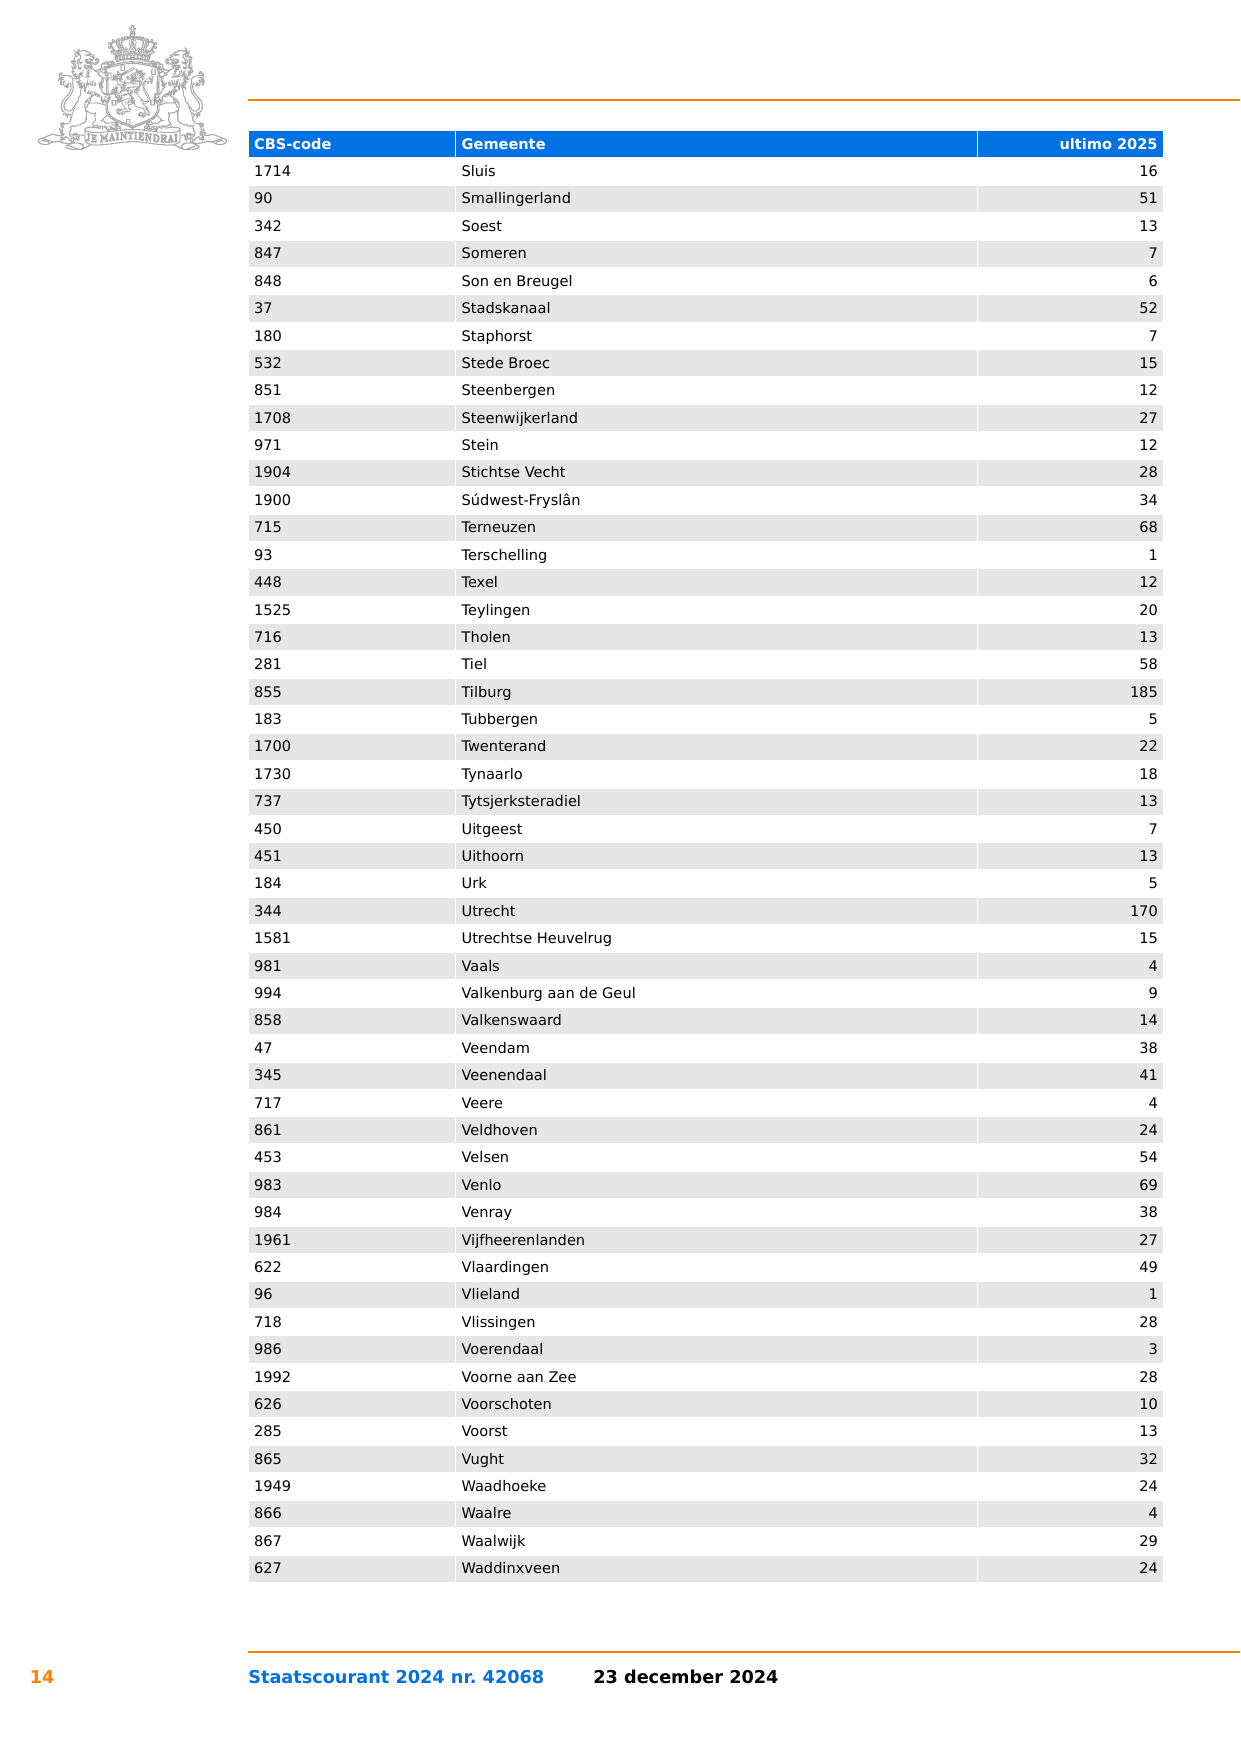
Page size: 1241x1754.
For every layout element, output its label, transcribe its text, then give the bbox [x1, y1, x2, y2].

table_cell Velsen [456, 1145, 977, 1171]
table_cell Uithoorn [456, 843, 977, 869]
table_cell 12 [978, 569, 1163, 596]
table_cell 855 [249, 679, 455, 705]
table_cell 986 [249, 1336, 455, 1363]
table_cell Stadskanaal [456, 295, 977, 322]
table_cell 5 [978, 871, 1163, 897]
table_cell 96 [249, 1282, 455, 1308]
table_cell 27 [978, 1227, 1163, 1253]
table_cell 981 [249, 953, 455, 979]
table_cell 185 [978, 679, 1163, 705]
table_cell Veenendaal [456, 1063, 977, 1089]
table_cell 1581 [249, 925, 455, 952]
table_cell 4 [978, 1501, 1163, 1527]
table_cell 38 [978, 1199, 1163, 1226]
table_cell 3 [978, 1336, 1163, 1363]
table_cell Stein [456, 432, 977, 459]
table_cell 14 [978, 1008, 1163, 1034]
table_cell 90 [249, 186, 455, 212]
table_cell Veere [456, 1090, 977, 1116]
table_cell 983 [249, 1172, 455, 1198]
table_cell Waalre [456, 1501, 977, 1527]
table_cell 4 [978, 953, 1163, 979]
table_cell 41 [978, 1063, 1163, 1089]
table_cell Vlieland [456, 1282, 977, 1308]
table_cell Terneuzen [456, 515, 977, 541]
table_cell Stichtse Vecht [456, 460, 977, 486]
table_cell 866 [249, 1501, 455, 1527]
table_cell Smallingerland [456, 186, 977, 212]
table_cell 34 [978, 487, 1163, 513]
table_cell 24 [978, 1117, 1163, 1143]
table_cell 18 [978, 761, 1163, 787]
table_cell 737 [249, 789, 455, 815]
table_cell Texel [456, 569, 977, 596]
table_cell Waalwijk [456, 1528, 977, 1554]
table_cell Vijfheerenlanden [456, 1227, 977, 1253]
table_cell 1700 [249, 734, 455, 760]
table_cell 858 [249, 1008, 455, 1034]
table_header CBS-code [249, 131, 455, 157]
table_cell 1992 [249, 1364, 455, 1390]
table_cell Steenbergen [456, 378, 977, 404]
table_cell 285 [249, 1419, 455, 1445]
table_cell 10 [978, 1391, 1163, 1417]
table_cell Utrechtse Heuvelrug [456, 925, 977, 952]
table_cell Son en Breugel [456, 268, 977, 294]
table_cell 848 [249, 268, 455, 294]
table_cell Valkenburg aan de Geul [456, 980, 977, 1007]
picture [38, 25, 227, 150]
table_cell 27 [978, 405, 1163, 431]
table_cell Voorst [456, 1419, 977, 1445]
table_cell Steenwijkerland [456, 405, 977, 431]
table_cell Terschelling [456, 542, 977, 568]
table_cell 344 [249, 898, 455, 924]
table_cell Tilburg [456, 679, 977, 705]
table_cell 24 [978, 1473, 1163, 1500]
table_cell Tytsjerksteradiel [456, 789, 977, 815]
table_cell 29 [978, 1528, 1163, 1554]
table_cell Venray [456, 1199, 977, 1226]
table_cell Urk [456, 871, 977, 897]
table_cell 7 [978, 241, 1163, 267]
table_cell Tubbergen [456, 706, 977, 733]
table_cell 180 [249, 323, 455, 349]
table_cell Veendam [456, 1035, 977, 1061]
table_cell 1961 [249, 1227, 455, 1253]
table_cell Voorschoten [456, 1391, 977, 1417]
table_cell 24 [978, 1556, 1163, 1582]
table_cell 16 [978, 158, 1163, 185]
table_cell 867 [249, 1528, 455, 1554]
table_cell 93 [249, 542, 455, 568]
table_cell 717 [249, 1090, 455, 1116]
table_cell 622 [249, 1254, 455, 1281]
table_cell Voorne aan Zee [456, 1364, 977, 1390]
table_cell Waadhoeke [456, 1473, 977, 1500]
table_cell 451 [249, 843, 455, 869]
table_cell 28 [978, 460, 1163, 486]
table_cell Tynaarlo [456, 761, 977, 787]
table_cell 715 [249, 515, 455, 541]
table_cell Uitgeest [456, 816, 977, 842]
table_cell 51 [978, 186, 1163, 212]
table_cell 49 [978, 1254, 1163, 1281]
table_cell Soest [456, 213, 977, 239]
table_cell Sluis [456, 158, 977, 185]
table_cell Voerendaal [456, 1336, 977, 1363]
table_cell 9 [978, 980, 1163, 1007]
table_cell 13 [978, 624, 1163, 650]
table_cell 453 [249, 1145, 455, 1171]
table_cell Twenterand [456, 734, 977, 760]
table_cell Venlo [456, 1172, 977, 1198]
table_cell 28 [978, 1309, 1163, 1335]
table_cell Someren [456, 241, 977, 267]
table_cell 37 [249, 295, 455, 322]
table_cell 13 [978, 843, 1163, 869]
table_cell 847 [249, 241, 455, 267]
table_cell Teylingen [456, 597, 977, 623]
table_cell 971 [249, 432, 455, 459]
table_cell Vlissingen [456, 1309, 977, 1335]
table_cell Veldhoven [456, 1117, 977, 1143]
table_cell 7 [978, 323, 1163, 349]
table_cell Valkenswaard [456, 1008, 977, 1034]
table_cell 342 [249, 213, 455, 239]
table_cell 12 [978, 378, 1163, 404]
table_cell 32 [978, 1446, 1163, 1472]
table_cell Vught [456, 1446, 977, 1472]
table_header ultimo 2025 [978, 131, 1163, 157]
table_cell 38 [978, 1035, 1163, 1061]
table_cell Waddinxveen [456, 1556, 977, 1582]
table_cell 184 [249, 871, 455, 897]
table_cell 69 [978, 1172, 1163, 1198]
table_cell Vlaardingen [456, 1254, 977, 1281]
table_cell Stede Broec [456, 350, 977, 376]
table_cell 1730 [249, 761, 455, 787]
table_cell 627 [249, 1556, 455, 1582]
table_cell 984 [249, 1199, 455, 1226]
table_cell 13 [978, 789, 1163, 815]
table_cell 52 [978, 295, 1163, 322]
table_cell 718 [249, 1309, 455, 1335]
table_cell 1 [978, 542, 1163, 568]
table_cell Staphorst [456, 323, 977, 349]
table_cell 47 [249, 1035, 455, 1061]
table_cell 448 [249, 569, 455, 596]
table_cell 532 [249, 350, 455, 376]
table_cell 183 [249, 706, 455, 733]
table_cell 281 [249, 651, 455, 678]
table_cell 716 [249, 624, 455, 650]
table_cell Tholen [456, 624, 977, 650]
table_cell 1904 [249, 460, 455, 486]
table_cell Tiel [456, 651, 977, 678]
table_cell 1949 [249, 1473, 455, 1500]
table_cell 1 [978, 1282, 1163, 1308]
table_cell 28 [978, 1364, 1163, 1390]
table_cell 58 [978, 651, 1163, 678]
table_cell 5 [978, 706, 1163, 733]
table_cell Vaals [456, 953, 977, 979]
table_cell 6 [978, 268, 1163, 294]
table_cell 54 [978, 1145, 1163, 1171]
table_cell 22 [978, 734, 1163, 760]
table_cell 20 [978, 597, 1163, 623]
table_cell 865 [249, 1446, 455, 1472]
table_cell 7 [978, 816, 1163, 842]
table_cell 1525 [249, 597, 455, 623]
table_cell 13 [978, 213, 1163, 239]
table_cell 994 [249, 980, 455, 1007]
table_cell 15 [978, 925, 1163, 952]
table_cell Utrecht [456, 898, 977, 924]
table_cell 861 [249, 1117, 455, 1143]
table_cell 1900 [249, 487, 455, 513]
table_cell 13 [978, 1419, 1163, 1445]
table_cell 4 [978, 1090, 1163, 1116]
table_cell 450 [249, 816, 455, 842]
table_cell 170 [978, 898, 1163, 924]
table_cell 68 [978, 515, 1163, 541]
table_cell 1714 [249, 158, 455, 185]
table_cell 626 [249, 1391, 455, 1417]
table_header Gemeente [456, 131, 977, 157]
table_cell 15 [978, 350, 1163, 376]
table_cell 851 [249, 378, 455, 404]
table_cell 12 [978, 432, 1163, 459]
table_cell 345 [249, 1063, 455, 1089]
table_cell Súdwest-Fryslân [456, 487, 977, 513]
table_cell 1708 [249, 405, 455, 431]
